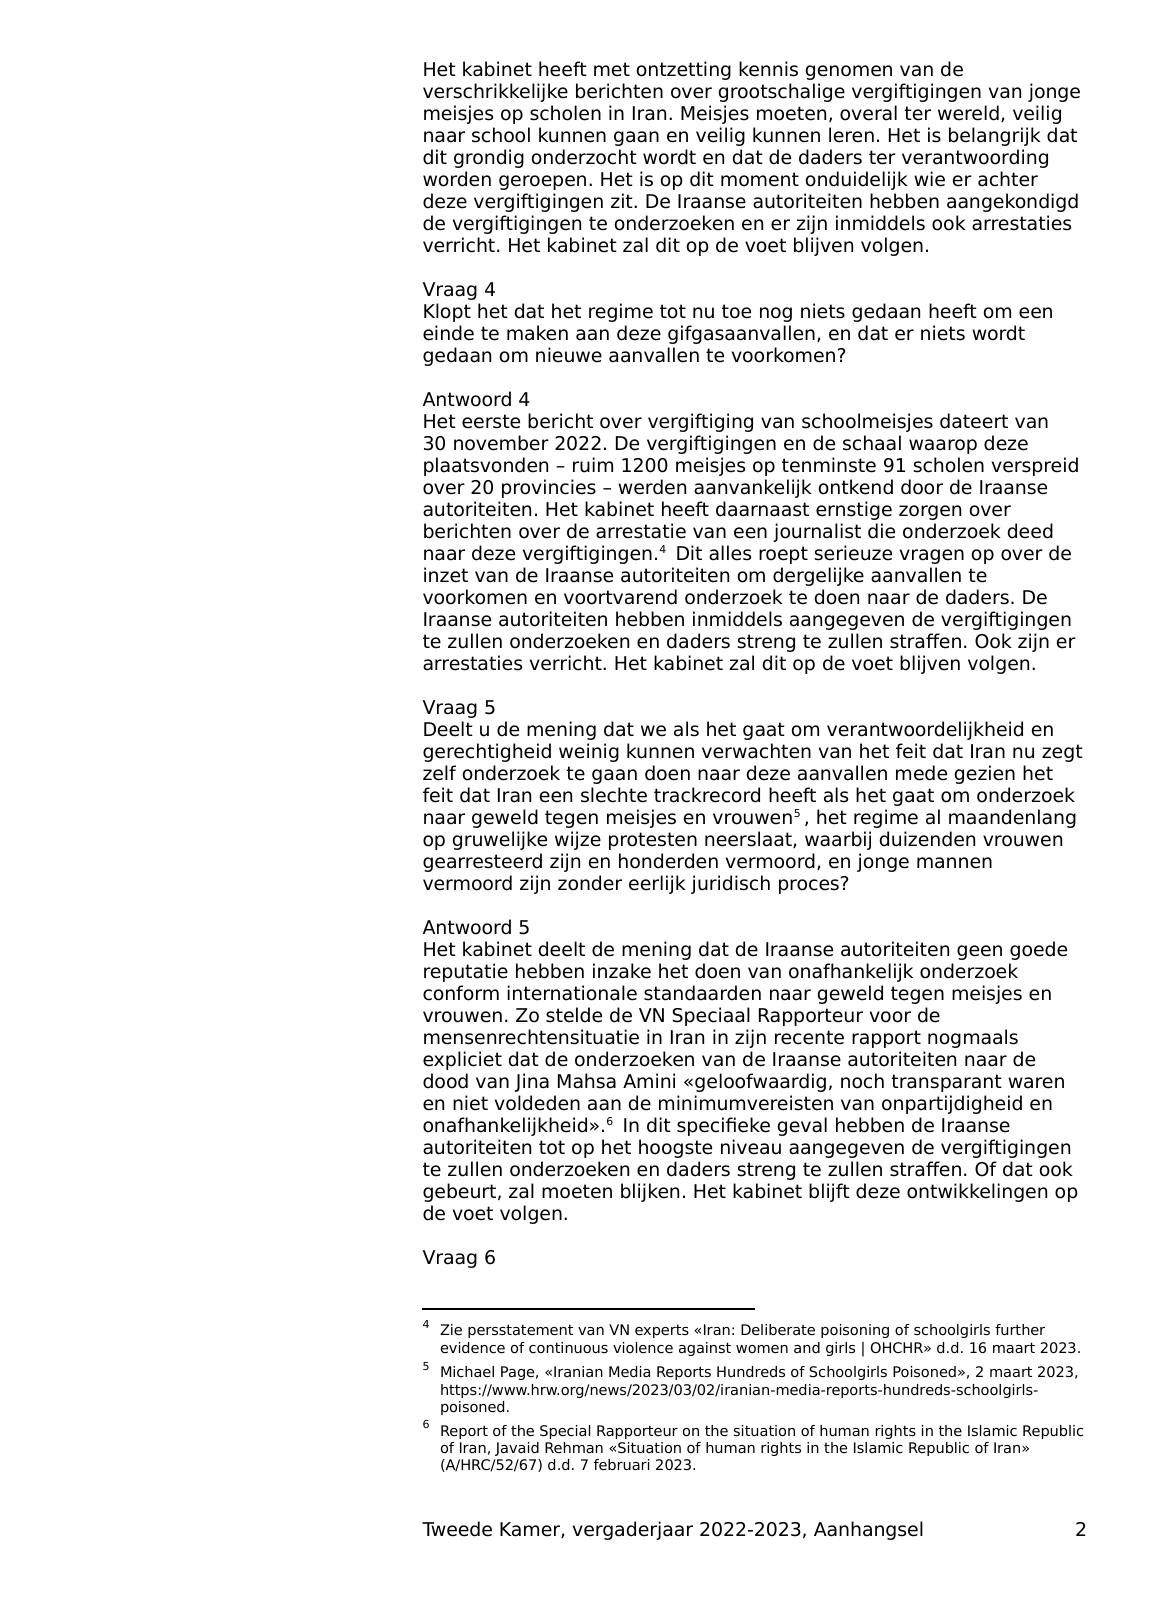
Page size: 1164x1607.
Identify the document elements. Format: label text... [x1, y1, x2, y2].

text Klopt het dat het regime tot nu toe nog niets gedaan heeft om een einde te maken aan deze gifgasaanvallen, en dat er niets wordt gedaan om nieuwe aanvallen te voorkomen? [422, 301, 1087, 367]
text Het kabinet deelt de mening dat de Iraanse autoriteiten geen goede reputatie hebben inzake het doen van onafhankelijk onderzoek conform internationale standaarden naar geweld tegen meisjes en vrouwen. Zo stelde de VN Speciaal Rapporteur voor de mensenrechtensituatie in Iran in zijn recente rapport nogmaals expliciet dat de onderzoeken van de Iraanse autoriteiten naar de dood van Jina Mahsa Amini «geloofwaardig, noch transparant waren en niet voldeden aan de minimumvereisten van onpartijdigheid en onafhankelijkheid». In dit specifieke geval hebben de Iraanse autoriteiten tot op het hoogste niveau aangegeven de vergiftigingen te zullen onderzoeken en daders streng te zullen straffen. Of dat ook gebeurt, zal moeten blijken. Het kabinet blijft deze ontwikkelingen op de voet volgen. [422, 939, 1087, 1225]
text Antwoord 5 [422, 917, 1087, 939]
text Vraag 5 [422, 697, 1087, 719]
text Michael Page, «Iranian Media Reports Hundreds of Schoolgirls Poisoned», 2 maart 2023, https://www.hrw.org/news/2023/03/02/iranian-media-reports-hundreds-schoolgirls-poisoned. [422, 1360, 1087, 1416]
text Antwoord 4 [422, 389, 1087, 411]
text Deelt u de mening dat we als het gaat om verantwoordelijkheid en gerechtigheid weinig kunnen verwachten van het feit dat Iran nu zegt zelf onderzoek te gaan doen naar deze aanvallen mede gezien het feit dat Iran een slechte trackrecord heeft als het gaat om onderzoek naar geweld tegen meisjes en vrouwen, het regime al maandenlang op gruwelijke wijze protesten neerslaat, waarbij duizenden vrouwen gearresteerd zijn en honderden vermoord, en jonge mannen vermoord zijn zonder eerlijk juridisch proces? [422, 719, 1087, 895]
text Vraag 4 [422, 279, 1087, 301]
text Report of the Special Rapporteur on the situation of human rights in the Islamic Republic of Iran, Javaid Rehman «Situation of human rights in the Islamic Republic of Iran» (A/HRC/52/67) d.d. 7 februari 2023. [422, 1418, 1087, 1474]
text Het eerste bericht over vergiftiging van schoolmeisjes dateert van 30 november 2022. De vergiftigingen en de schaal waarop deze plaatsvonden – ruim 1200 meisjes op tenminste 91 scholen verspreid over 20 provincies – werden aanvankelijk ontkend door de Iraanse autoriteiten. Het kabinet heeft daarnaast ernstige zorgen over berichten over de arrestatie van een journalist die onderzoek deed naar deze vergiftigingen. Dit alles roept serieuze vragen op over de inzet van de Iraanse autoriteiten om dergelijke aanvallen te voorkomen en voortvarend onderzoek te doen naar de daders. De Iraanse autoriteiten hebben inmiddels aangegeven de vergiftigingen te zullen onderzoeken en daders streng te zullen straffen. Ook zijn er arrestaties verricht. Het kabinet zal dit op de voet blijven volgen. [422, 411, 1087, 675]
text Vraag 6 [422, 1247, 1087, 1269]
text Het kabinet heeft met ontzetting kennis genomen van de verschrikkelijke berichten over grootschalige vergiftigingen van jonge meisjes op scholen in Iran. Meisjes moeten, overal ter wereld, veilig naar school kunnen gaan en veilig kunnen leren. Het is belangrijk dat dit grondig onderzocht wordt en dat de daders ter verantwoording worden geroepen. Het is op dit moment onduidelijk wie er achter deze vergiftigingen zit. De Iraanse autoriteiten hebben aangekondigd de vergiftigingen te onderzoeken en er zijn inmiddels ook arrestaties verricht. Het kabinet zal dit op de voet blijven volgen. [422, 59, 1087, 257]
text Zie persstatement van VN experts «Iran: Deliberate poisoning of schoolgirls further evidence of continuous violence against women and girls | OHCHR» d.d. 16 maart 2023. [422, 1318, 1087, 1357]
